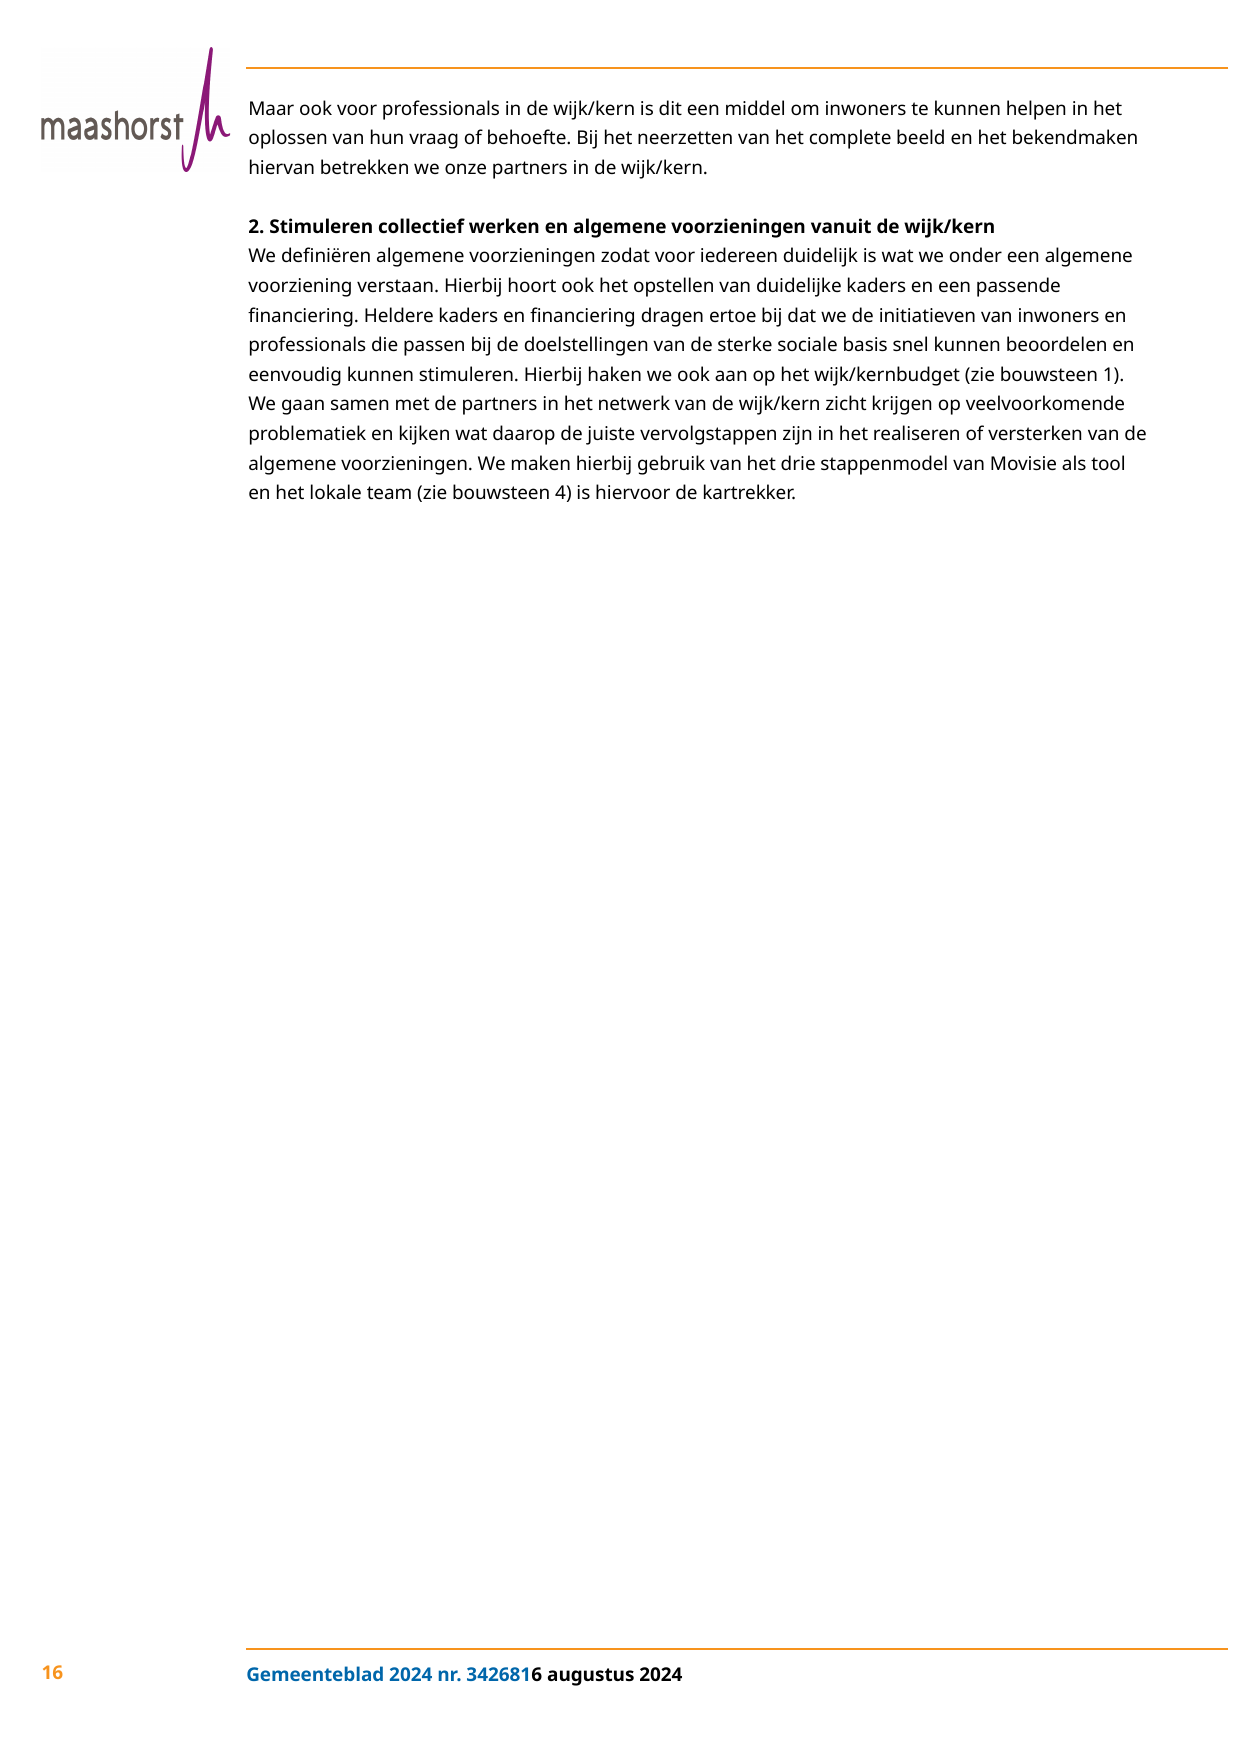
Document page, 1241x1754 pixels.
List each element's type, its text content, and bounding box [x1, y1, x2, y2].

text Maar ook voor professionals in de wijk/kern is dit een middel om inwoners te kunnen helpen in het oplossen van hun vraag of behoefte. Bij het neerzetten van het complete beeld en het bekendmaken hiervan betrekken we onze partners in de wijk/kern. [248, 95, 1152, 180]
text 2. Stimuleren collectief werken en algemene voorzieningen vanuit de wijk/kern [248, 213, 1152, 239]
text We definiëren algemene voorzieningen zodat voor iedereen duidelijk is wat we onder een algemene voorziening verstaan. Hierbij hoort ook het opstellen van duidelijke kaders en een passende financiering. Heldere kaders en financiering dragen ertoe bij dat we de initiatieven van inwoners en professionals die passen bij de doelstellingen van de sterke sociale basis snel kunnen beoordelen en eenvoudig kunnen stimuleren. Hierbij haken we ook aan op het wijk/kernbudget (zie bouwsteen 1). [248, 243, 1152, 387]
picture [41, 47, 231, 172]
text We gaan samen met de partners in het netwerk van de wijk/kern zicht krijgen op veelvoorkomende problematiek en kijken wat daarop de juiste vervolgstappen zijn in het realiseren of versterken van de algemene voorzieningen. We maken hierbij gebruik van het drie stappenmodel van Movisie als tool en het lokale team (zie bouwsteen 4) is hiervoor de kartrekker. [248, 391, 1152, 505]
